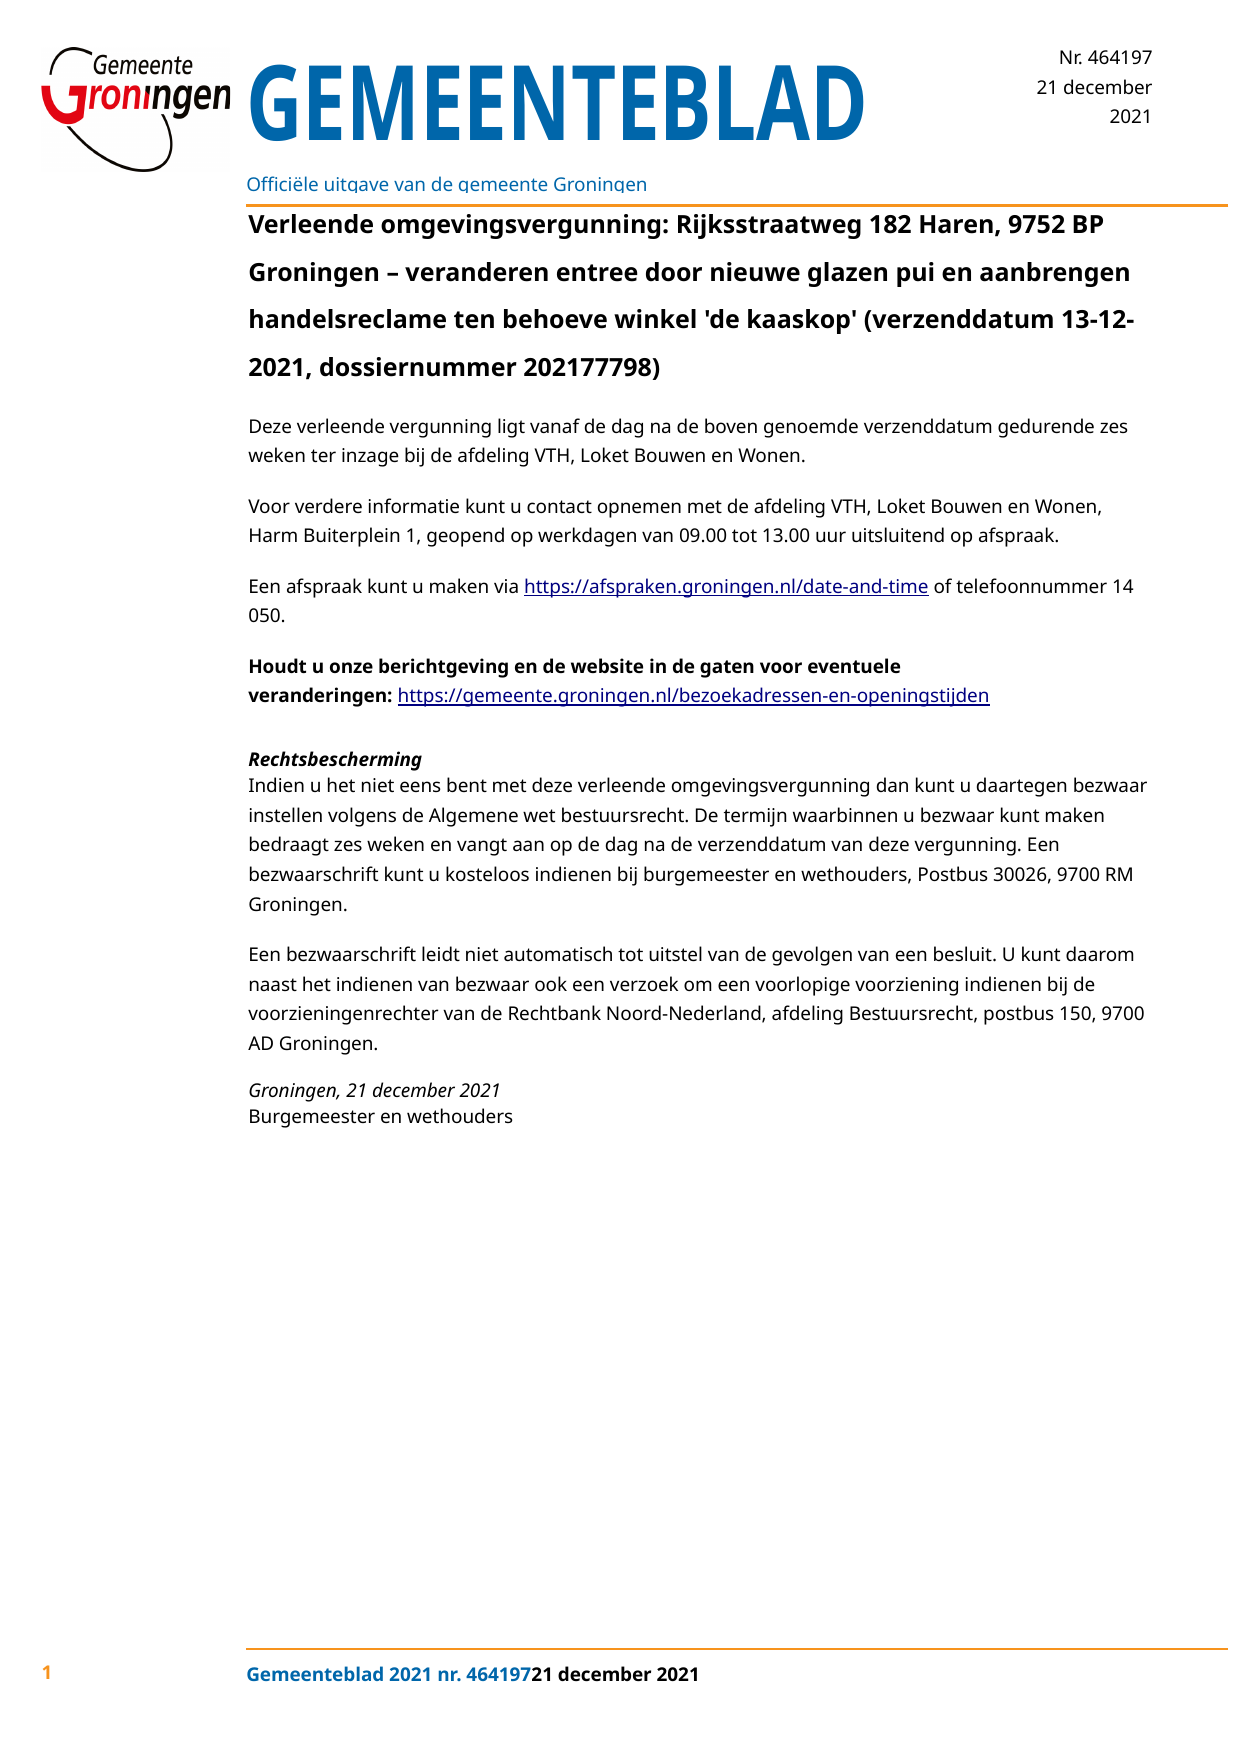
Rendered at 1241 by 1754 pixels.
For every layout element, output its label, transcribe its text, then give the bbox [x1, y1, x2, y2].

text Voor verdere informatie kunt u contact opnemen met de afdeling VTH, Loket Bouwen en Wonen, Harm Buiterplein 1, geopend op werkdagen van 09.00 tot 13.00 uur uitsluitend op afspraak. [248, 493, 1152, 548]
text Verleende omgevingsvergunning: Rijksstraatweg 182 Haren, 9752 BP Groningen – veranderen entree door nieuwe glazen pui en aanbrengen handelsreclame ten behoeve winkel 'de kaaskop' (verzenddatum 13-12-2021, dossiernummer 202177798) [248, 207, 1152, 384]
text Een afspraak kunt u maken via https://afspraken.groningen.nl/date-and-time of telefoonnummer 14 050. [248, 573, 1152, 628]
text Burgemeester en wethouders [248, 1103, 1152, 1129]
text Houdt u onze berichtgeving en de website in de gaten voor eventuele veranderingen: https://gemeente.groningen.nl/bezoekadressen-en-openingstijden [248, 653, 1152, 708]
picture [41, 47, 231, 172]
text Groningen, 21 december 2021 [248, 1078, 1152, 1103]
text Indien u het niet eens bent met deze verleende omgevingsvergunning dan kunt u daartegen bezwaar instellen volgens de Algemene wet bestuursrecht. De termijn waarbinnen u bezwaar kunt maken bedraagt zes weken en vangt aan op de dag na de verzenddatum van deze vergunning. Een bezwaarschrift kunt u kosteloos indienen bij burgemeester en wethouders, Postbus 30026, 9700 RM Groningen. [248, 772, 1152, 916]
text Rechtsbescherming [248, 747, 1152, 772]
text Een bezwaarschrift leidt niet automatisch tot uitstel van de gevolgen van een besluit. U kunt daarom naast het indienen van bezwaar ook een verzoek om een voorlopige voorziening indienen bij de voorzieningenrechter van de Rechtbank Noord-Nederland, afdeling Bestuursrecht, postbus 150, 9700 AD Groningen. [248, 941, 1152, 1056]
text Deze verleende vergunning ligt vanaf de dag na de boven genoemde verzenddatum gedurende zes weken ter inzage bij de afdeling VTH, Loket Bouwen en Wonen. [248, 413, 1152, 468]
